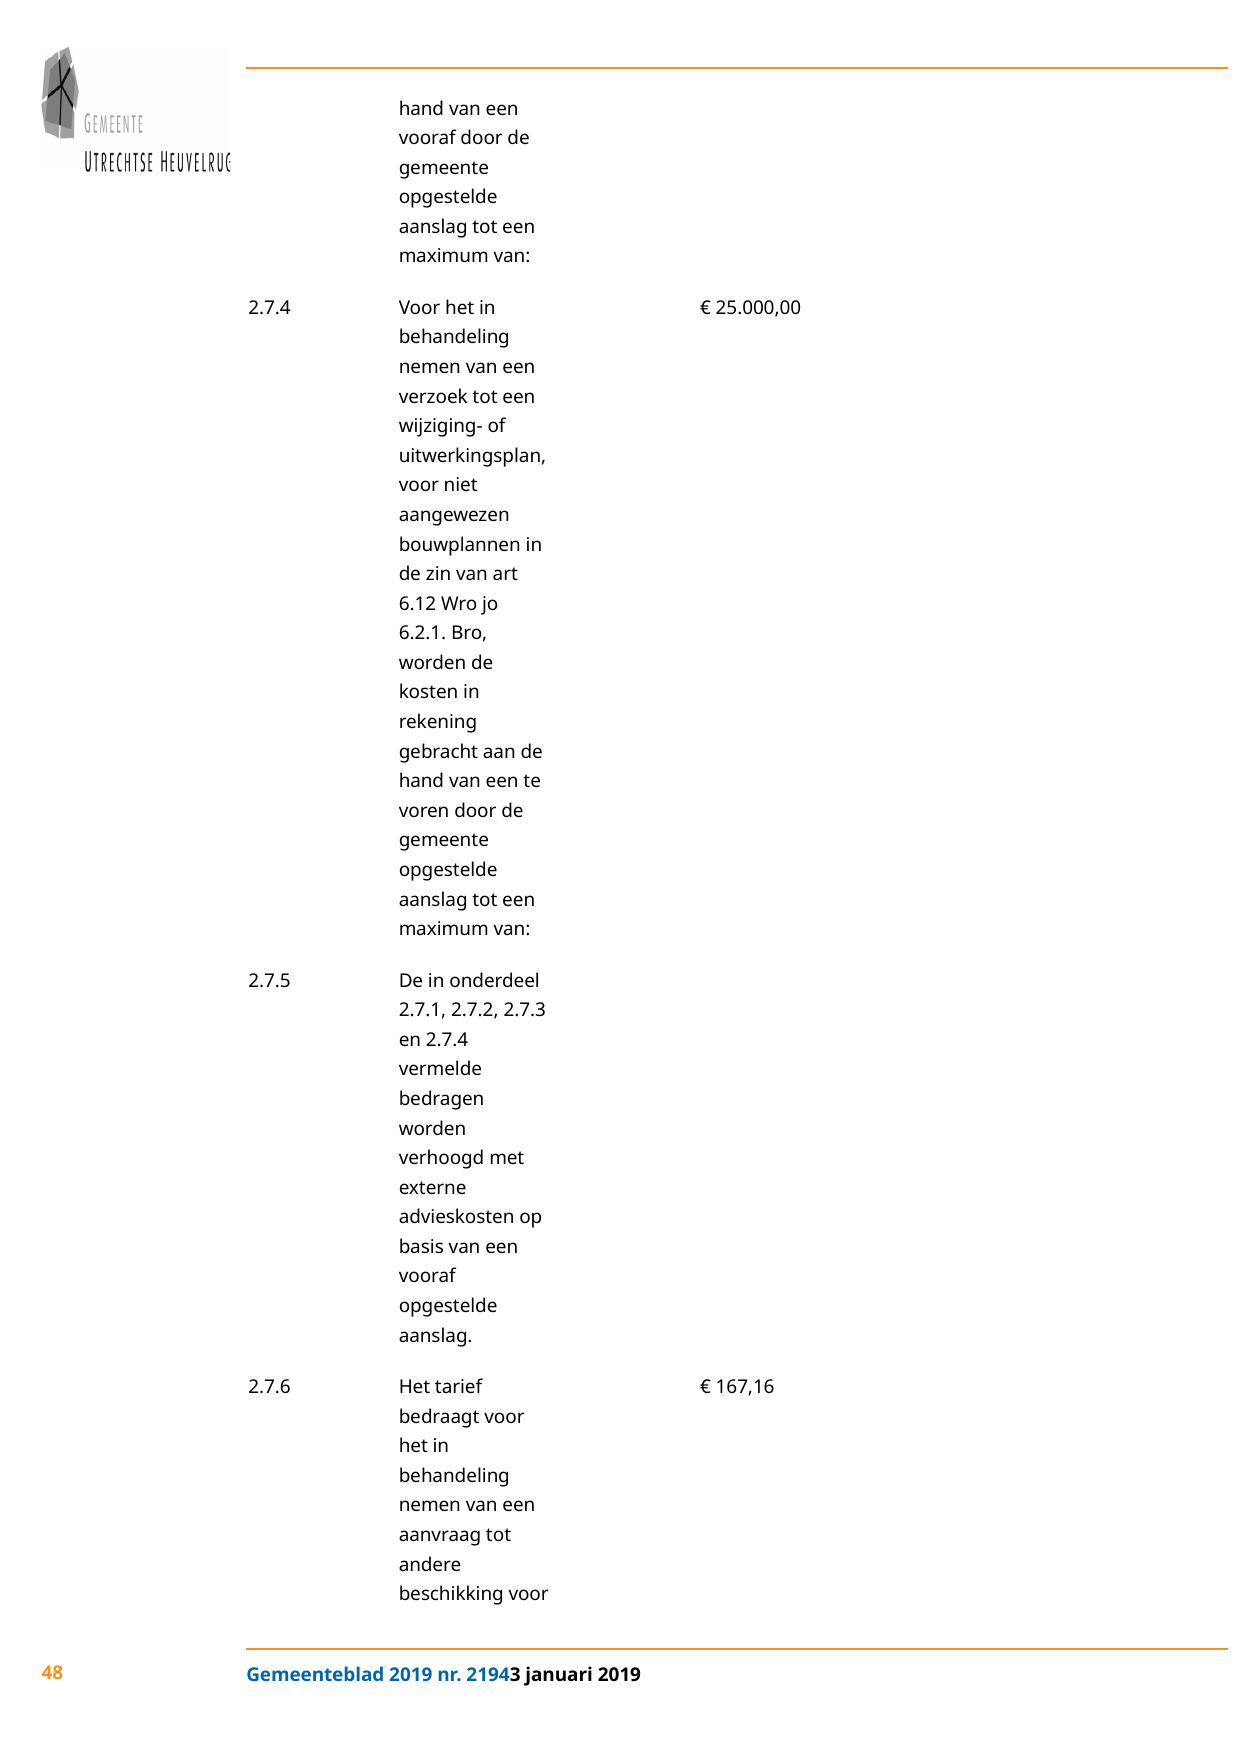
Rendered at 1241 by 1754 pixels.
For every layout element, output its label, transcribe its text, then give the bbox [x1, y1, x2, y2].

table_cell [700, 941, 850, 967]
table_cell [700, 1348, 850, 1373]
table_cell [549, 941, 700, 967]
table_cell [700, 95, 850, 268]
table_cell [399, 269, 549, 294]
table_cell € 25.000,00 [700, 294, 850, 941]
table_cell [549, 1373, 700, 1606]
table_cell € 167,16 [700, 1373, 850, 1606]
table_cell Het tarief bedraagt voor het in behandeling nemen van een aanvraag tot andere beschikking voor [399, 1373, 549, 1606]
table_cell [549, 294, 700, 941]
table_cell Voor het in behandeling nemen van een verzoek tot een wijziging- of uitwerkingsplan, voor niet aangewezen bouwplannen in de zin van art 6.12 Wro jo 6.2.1. Bro, worden de kosten in rekening gebracht aan de hand van een te voren door de gemeente opgestelde aanslag tot een maximum van: [399, 294, 549, 941]
table_cell [248, 95, 398, 268]
table_cell [399, 941, 549, 967]
table_cell hand van een vooraf door de gemeente opgestelde aanslag tot een maximum van: [399, 95, 549, 268]
table_cell [399, 1348, 549, 1373]
table_cell 2.7.6 [248, 1373, 398, 1606]
picture [41, 47, 231, 172]
table_cell [248, 941, 398, 967]
table_cell [549, 967, 700, 1348]
table_cell [549, 269, 700, 294]
table_cell 2.7.4 [248, 294, 398, 941]
table_cell [248, 1348, 398, 1373]
table_cell [248, 269, 398, 294]
table_cell [549, 1348, 700, 1373]
table_cell [700, 967, 850, 1348]
table_cell De in onderdeel 2.7.1, 2.7.2, 2.7.3 en 2.7.4 vermelde bedragen worden verhoogd met externe advieskosten op basis van een vooraf opgestelde aanslag. [399, 967, 549, 1348]
table_cell [549, 95, 700, 268]
table_cell 2.7.5 [248, 967, 398, 1348]
table_cell [700, 269, 850, 294]
